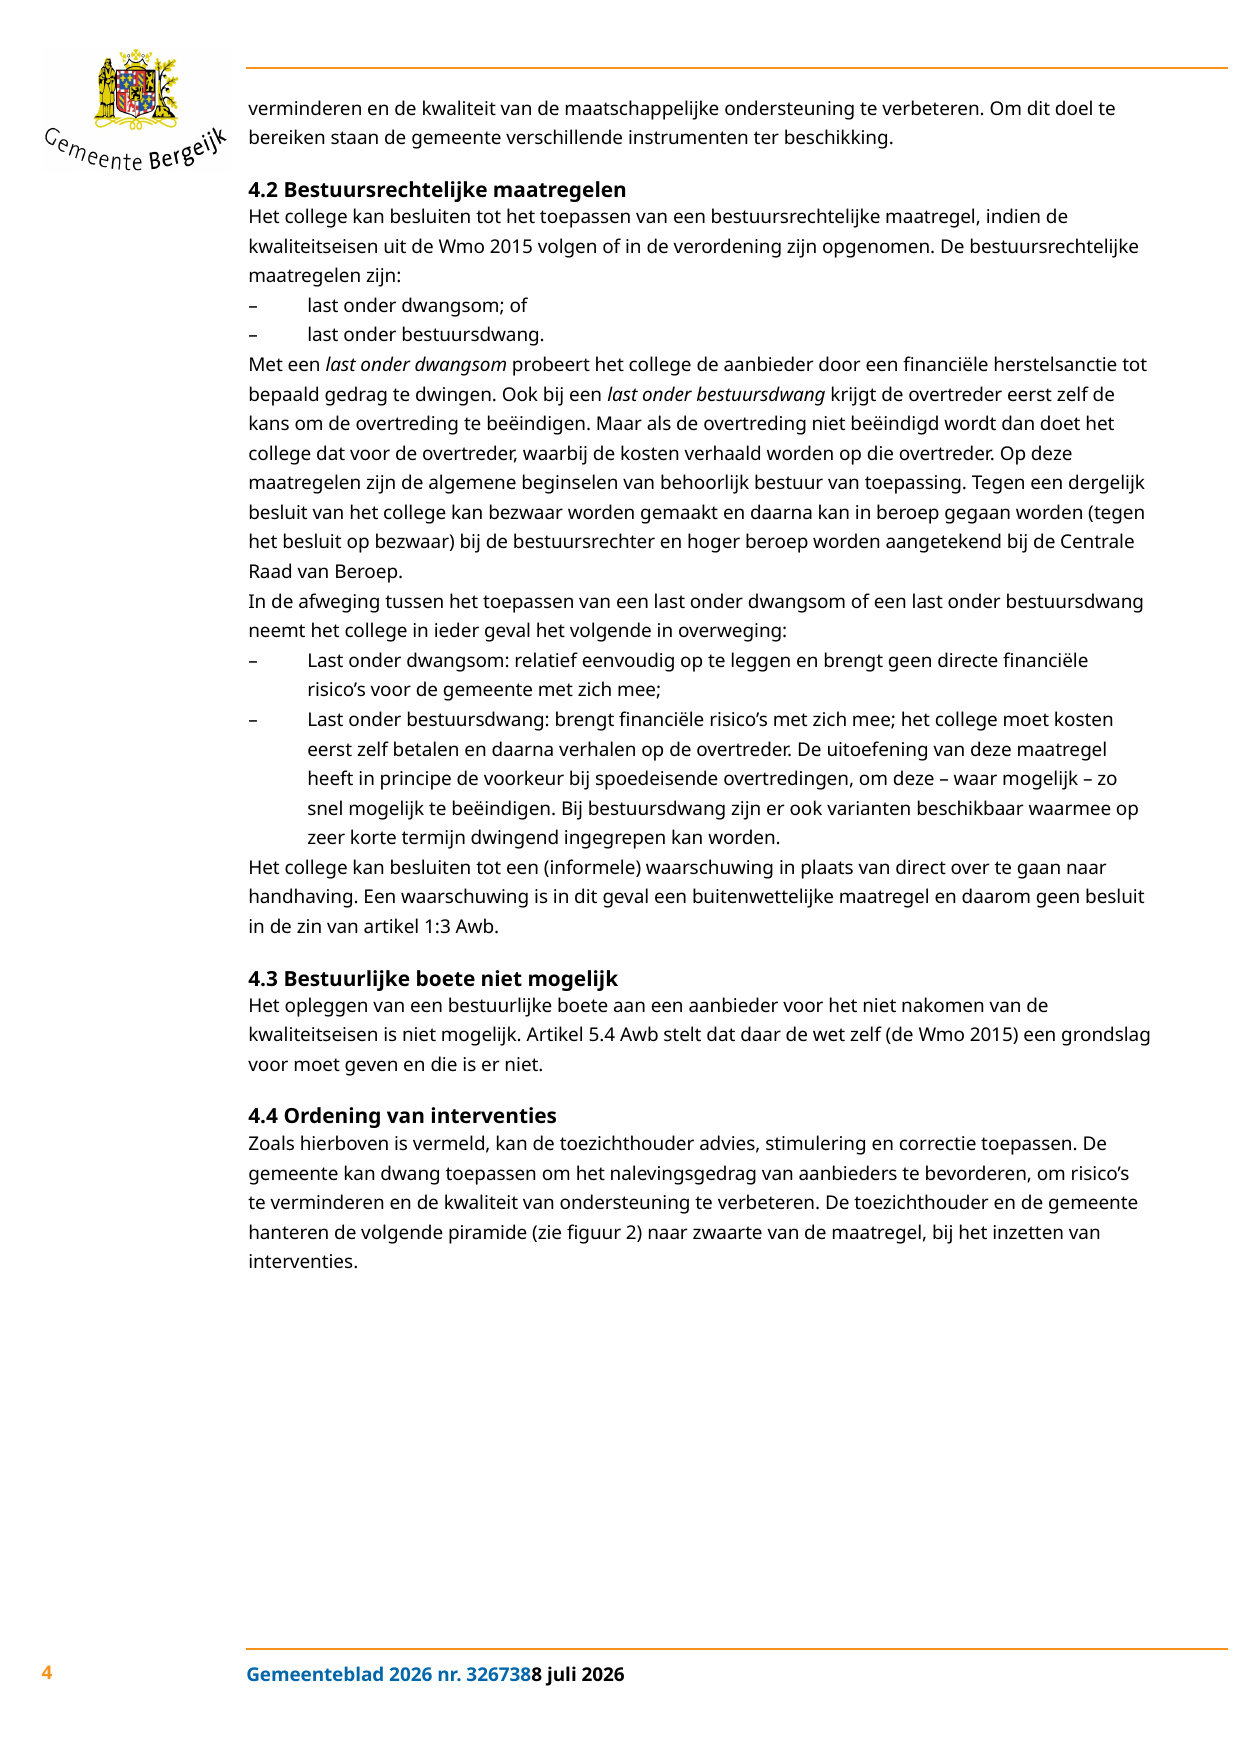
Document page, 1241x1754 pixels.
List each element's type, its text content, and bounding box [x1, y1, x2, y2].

text 4.4 Ordening van interventies [248, 1102, 1152, 1130]
text Het college kan besluiten tot een (informele) waarschuwing in plaats van direct over te gaan naar handhaving. Een waarschuwing is in dit geval een buitenwettelijke maatregel en daarom geen besluit in de zin van artikel 1:3 Awb. [248, 854, 1152, 939]
text In de afweging tussen het toepassen van een last onder dwangsom of een last onder bestuursdwang neemt het college in ieder geval het volgende in overweging: [248, 588, 1152, 643]
text 4.2 Bestuursrechtelijke maatregelen [248, 175, 1152, 203]
list last onder dwangsom; of [248, 292, 1152, 318]
text Zoals hierboven is vermeld, kan de toezichthouder advies, stimulering en correctie toepassen. De gemeente kan dwang toepassen om het nalevingsgedrag van aanbieders te bevorderen, om risico’s te verminderen en de kwaliteit van ondersteuning te verbeteren. De toezichthouder en de gemeente hanteren de volgende piramide (zie figuur 2) naar zwaarte van de maatregel, bij het inzetten van interventies. [248, 1130, 1152, 1274]
text 4.3 Bestuurlijke boete niet mogelijk [248, 964, 1152, 992]
text Het college kan besluiten tot het toepassen van een bestuursrechtelijke maatregel, indien de kwaliteitseisen uit de Wmo 2015 volgen of in de verordening zijn opgenomen. De bestuursrechtelijke maatregelen zijn: [248, 203, 1152, 288]
picture [41, 47, 231, 172]
list last onder bestuursdwang. [248, 322, 1152, 347]
text verminderen en de kwaliteit van de maatschappelijke ondersteuning te verbeteren. Om dit doel te bereiken staan de gemeente verschillende instrumenten ter beschikking. [248, 95, 1152, 150]
list Last onder dwangsom: relatief eenvoudig op te leggen en brengt geen directe financiële risico’s voor de gemeente met zich mee; [248, 647, 1152, 702]
text Het opleggen van een bestuurlijke boete aan een aanbieder voor het niet nakomen van de kwaliteitseisen is niet mogelijk. Artikel 5.4 Awb stelt dat daar de wet zelf (de Wmo 2015) een grondslag voor moet geven en die is er niet. [248, 992, 1152, 1077]
list Last onder bestuursdwang: brengt financiële risico’s met zich mee; het college moet kosten eerst zelf betalen en daarna verhalen op de overtreder. De uitoefening van deze maatregel heeft in principe de voorkeur bij spoedeisende overtredingen, om deze – waar mogelijk – zo snel mogelijk te beëindigen. Bij bestuursdwang zijn er ook varianten beschikbaar waarmee op zeer korte termijn dwingend ingegrepen kan worden. [248, 706, 1152, 850]
text Met een last onder dwangsom probeert het college de aanbieder door een financiële herstelsanctie tot bepaald gedrag te dwingen. Ook bij een last onder bestuursdwang krijgt de overtreder eerst zelf de kans om de overtreding te beëindigen. Maar als de overtreding niet beëindigd wordt dan doet het college dat voor de overtreder, waarbij de kosten verhaald worden op die overtreder. Op deze maatregelen zijn de algemene beginselen van behoorlijk bestuur van toepassing. Tegen een dergelijk besluit van het college kan bezwaar worden gemaakt en daarna kan in beroep gegaan worden (tegen het besluit op bezwaar) bij de bestuursrechter en hoger beroep worden aangetekend bij de Centrale Raad van Beroep. [248, 351, 1152, 584]
